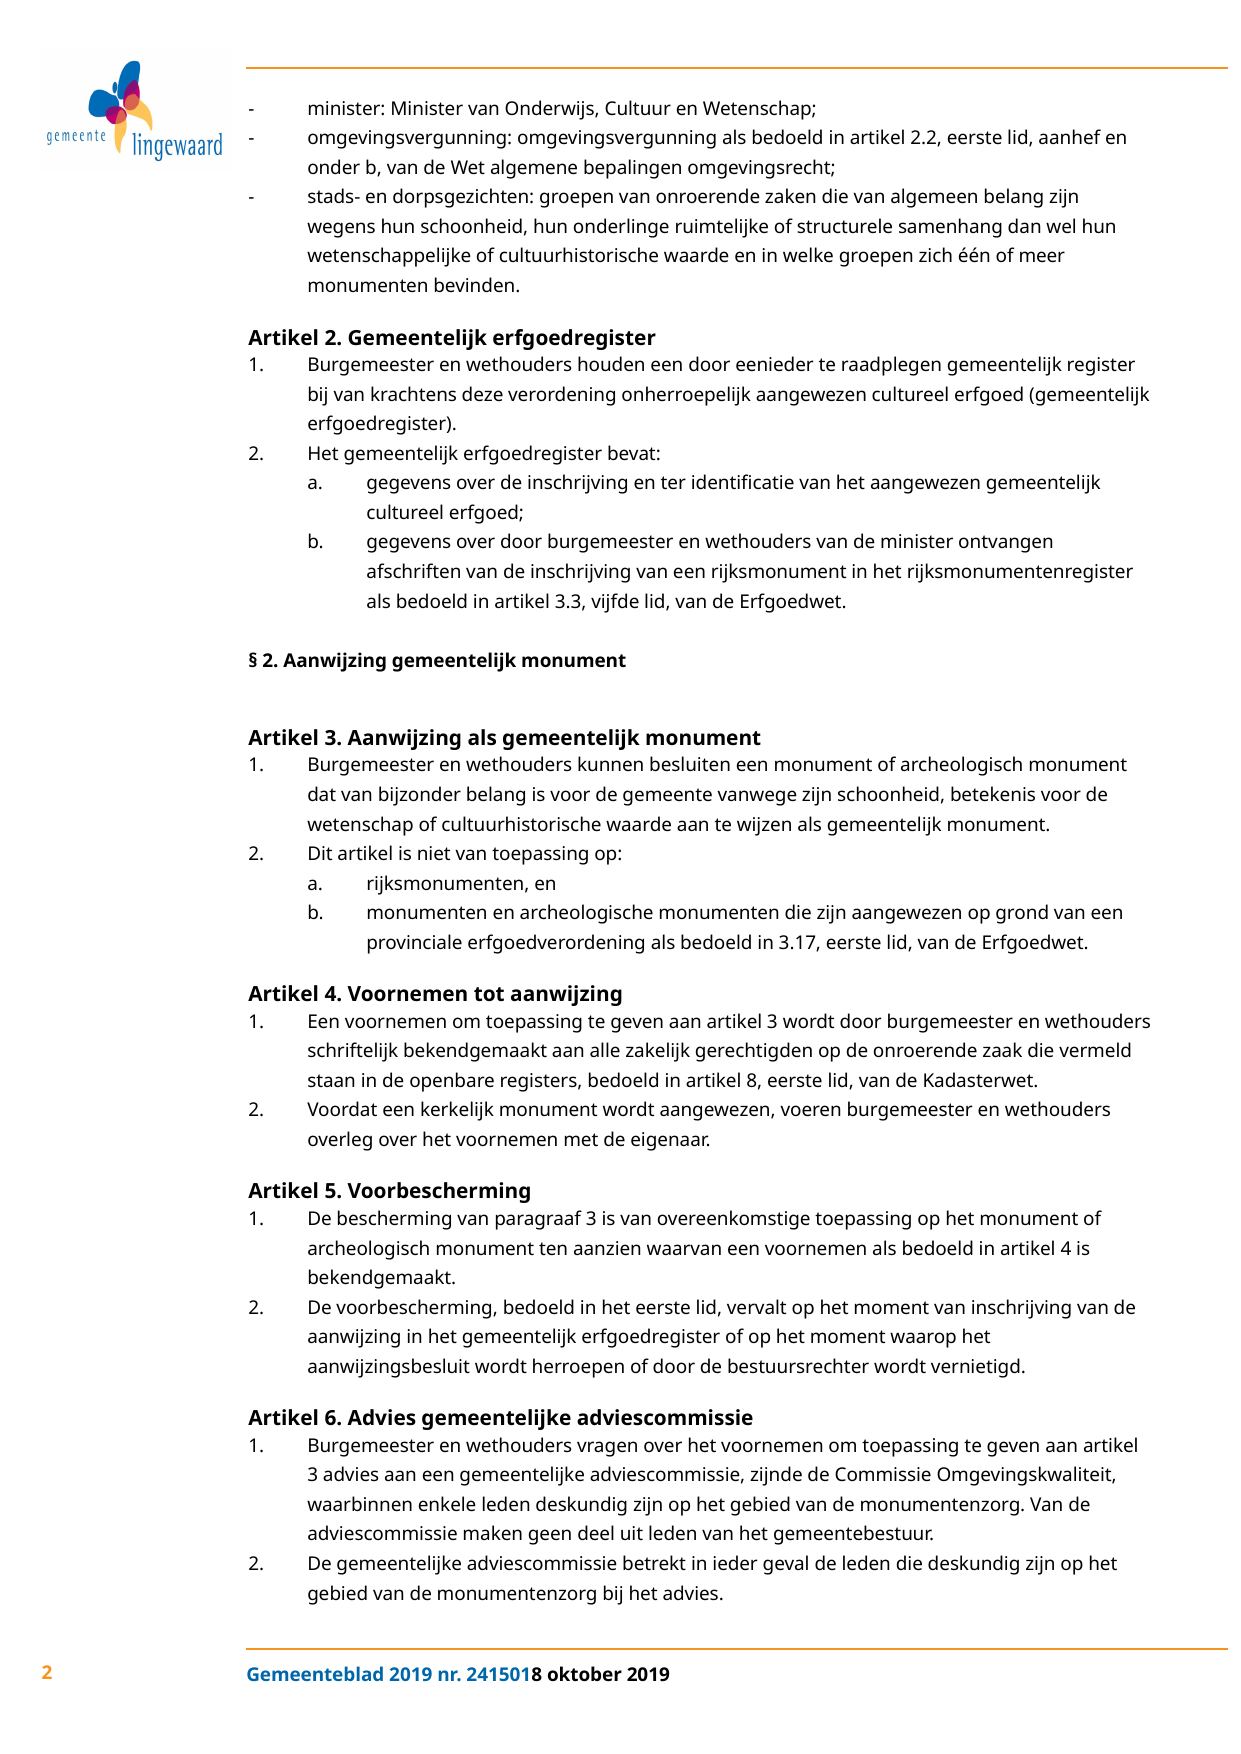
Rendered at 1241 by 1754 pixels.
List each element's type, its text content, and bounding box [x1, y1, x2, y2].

list Dit artikel is niet van toepassing op: [248, 840, 1152, 866]
list omgevingsvergunning: omgevingsvergunning als bedoeld in artikel 2.2, eerste lid, aanhef en onder b, van de Wet algemene bepalingen omgevingsrecht; [248, 124, 1152, 180]
list De voorbescherming, bedoeld in het eerste lid, vervalt op het moment van inschrijving van de aanwijzing in het gemeentelijk erfgoedregister of op het moment waarop het aanwijzingsbesluit wordt herroepen of door de bestuursrechter wordt vernietigd. [248, 1294, 1152, 1379]
list monumenten en archeologische monumenten die zijn aangewezen op grond van een provinciale erfgoedverordening als bedoeld in 3.17, eerste lid, van de Erfgoedwet. [307, 899, 1152, 955]
list De bescherming van paragraaf 3 is van overeenkomstige toepassing op het monument of archeologisch monument ten aanzien waarvan een voornemen als bedoeld in artikel 4 is bekendgemaakt. [248, 1205, 1152, 1290]
list Burgemeester en wethouders kunnen besluiten een monument of archeologisch monument dat van bijzonder belang is voor de gemeente vanwege zijn schoonheid, betekenis voor de wetenschap of cultuurhistorische waarde aan te wijzen als gemeentelijk monument. [248, 752, 1152, 836]
list minister: Minister van Onderwijs, Cultuur en Wetenschap; [248, 95, 1152, 121]
text Artikel 5. Voorbescherming [248, 1177, 1152, 1205]
text § 2. Aanwijzing gemeentelijk monument [248, 647, 1152, 673]
text Artikel 4. Voornemen tot aanwijzing [248, 979, 1152, 1008]
text Artikel 2. Gemeentelijk erfgoedregister [248, 323, 1152, 351]
list rijksmonumenten, en [307, 870, 1152, 896]
text Artikel 6. Advies gemeentelijke adviescommissie [248, 1403, 1152, 1432]
list Burgemeester en wethouders houden een door eenieder te raadplegen gemeentelijk register bij van krachtens deze verordening onherroepelijk aangewezen cultureel erfgoed (gemeentelijk erfgoedregister). [248, 351, 1152, 436]
list Het gemeentelijk erfgoedregister bevat: [248, 440, 1152, 466]
list gegevens over de inschrijving en ter identificatie van het aangewezen gemeentelijk cultureel erfgoed; [307, 469, 1152, 525]
list Een voornemen om toepassing te geven aan artikel 3 wordt door burgemeester en wethouders schriftelijk bekendgemaakt aan alle zakelijk gerechtigden op de onroerende zaak die vermeld staan in de openbare registers, bedoeld in artikel 8, eerste lid, van de Kadasterwet. [248, 1008, 1152, 1093]
list stads- en dorpsgezichten: groepen van onroerende zaken die van algemeen belang zijn wegens hun schoonheid, hun onderlinge ruimtelijke of structurele samenhang dan wel hun wetenschappelijke of cultuurhistorische waarde en in welke groepen zich één of meer monumenten bevinden. [248, 183, 1152, 298]
list gegevens over door burgemeester en wethouders van de minister ontvangen afschriften van de inschrijving van een rijksmonument in het rijksmonumentenregister als bedoeld in artikel 3.3, vijfde lid, van de Erfgoedwet. [307, 529, 1152, 613]
list De gemeentelijke adviescommissie betrekt in ieder geval de leden die deskundig zijn op het gebied van de monumentenzorg bij het advies. [248, 1550, 1152, 1606]
list Burgemeester en wethouders vragen over het voornemen om toepassing te geven aan artikel 3 advies aan een gemeentelijke adviescommissie, zijnde de Commissie Omgevingskwaliteit, waarbinnen enkele leden deskundig zijn op het gebied van de monumentenzorg. Van de adviescommissie maken geen deel uit leden van het gemeentebestuur. [248, 1432, 1152, 1546]
picture [41, 47, 231, 172]
list Voordat een kerkelijk monument wordt aangewezen, voeren burgemeester en wethouders overleg over het voornemen met de eigenaar. [248, 1097, 1152, 1152]
text Artikel 3. Aanwijzing als gemeentelijk monument [248, 723, 1152, 752]
